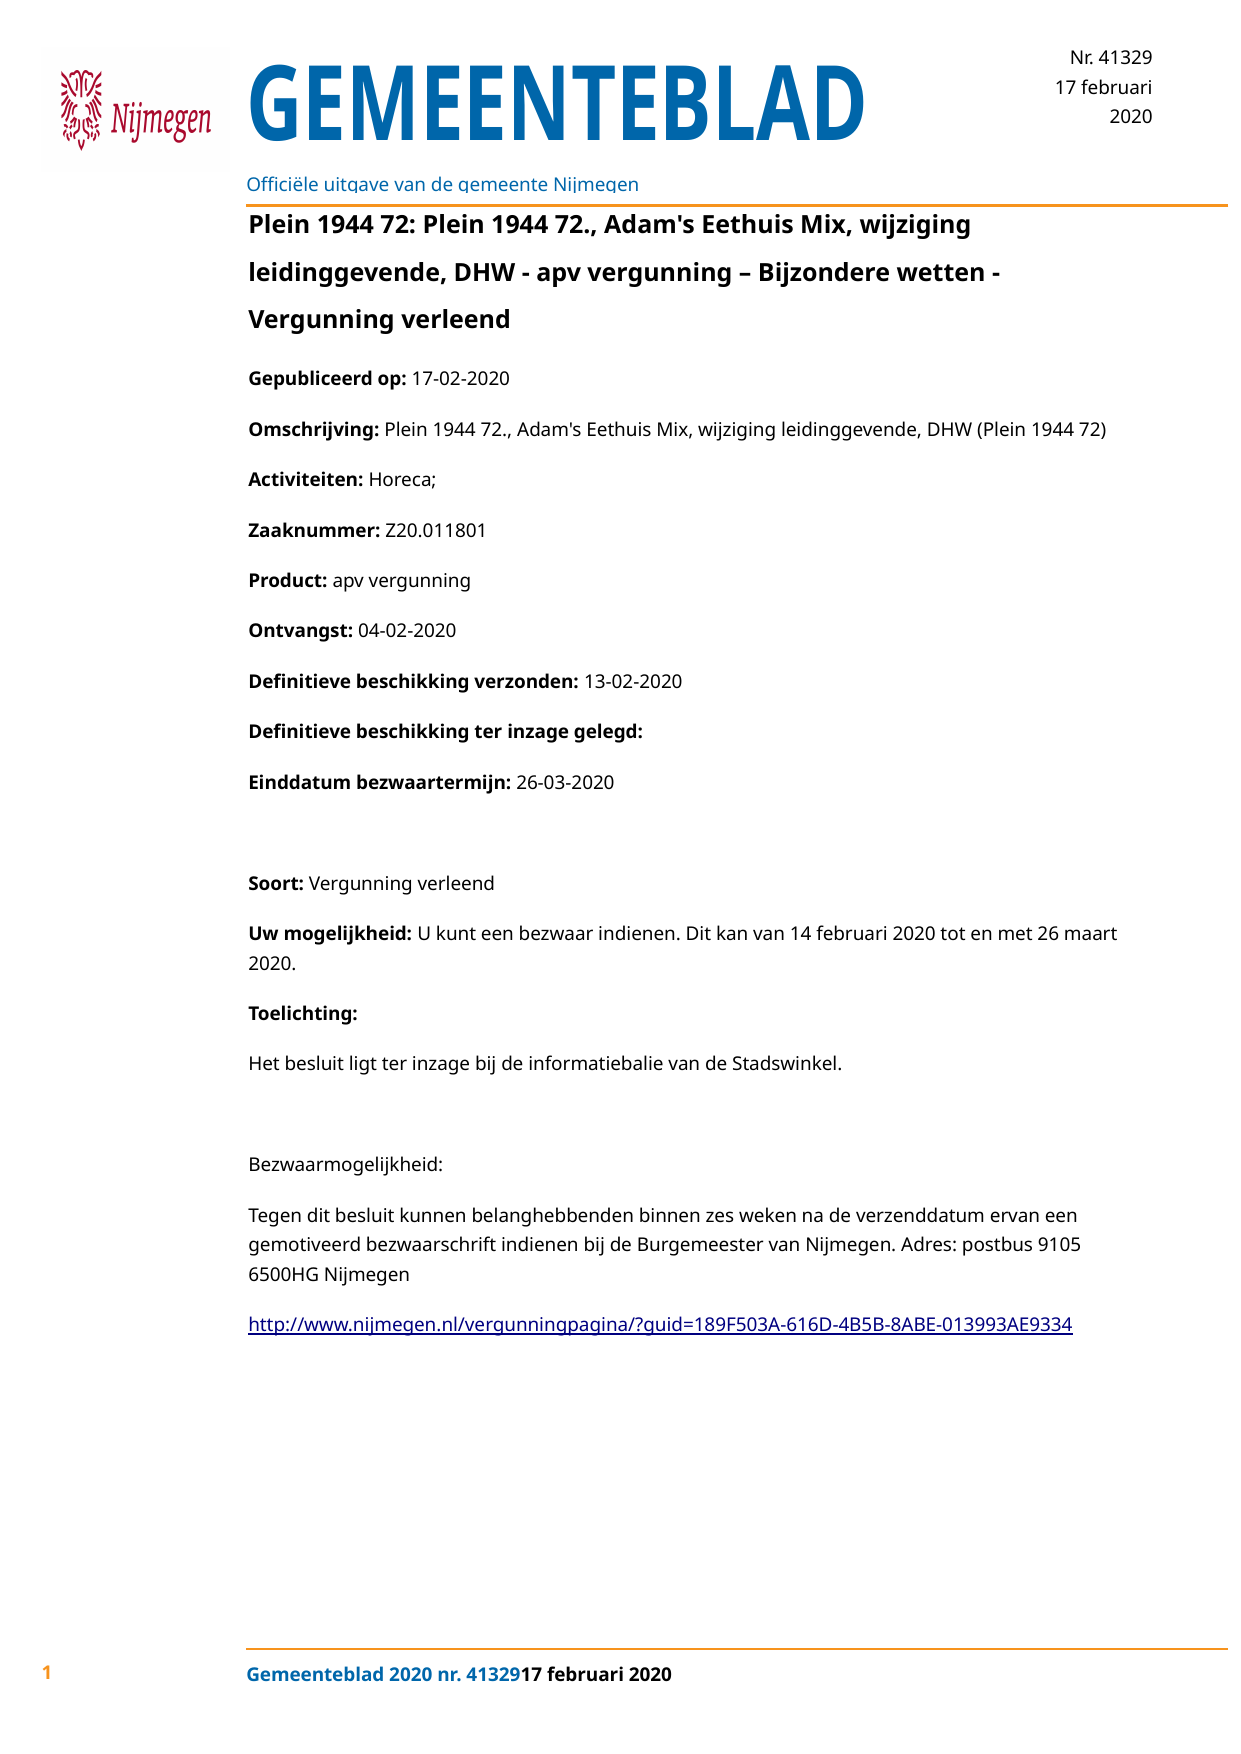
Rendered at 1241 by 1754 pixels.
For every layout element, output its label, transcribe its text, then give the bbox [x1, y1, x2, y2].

text Gepubliceerd op: 17-02-2020 [248, 366, 1152, 391]
picture [41, 47, 231, 172]
text Definitieve beschikking verzonden: 13-02-2020 [248, 668, 1152, 694]
text Ontvangst: 04-02-2020 [248, 618, 1152, 643]
text Plein 1944 72: Plein 1944 72., Adam's Eethuis Mix, wijziging leidinggevende, DHW - apv vergunning – Bijzondere wetten - Vergunning verleend [248, 207, 1152, 336]
text Zaaknummer: Z20.011801 [248, 517, 1152, 542]
text Einddatum bezwaartermijn: 26-03-2020 [248, 769, 1152, 794]
text Het besluit ligt ter inzage bij de informatiebalie van de Stadswinkel. [248, 1051, 1152, 1076]
text Bezwaarmogelijkheid: [248, 1151, 1152, 1177]
text Omschrijving: Plein 1944 72., Adam's Eethuis Mix, wijziging leidinggevende, DHW (Plein 1944 72) [248, 416, 1152, 442]
text Tegen dit besluit kunnen belanghebbenden binnen zes weken na de verzenddatum ervan een gemotiveerd bezwaarschrift indienen bij de Burgemeester van Nijmegen. Adres: postbus 9105 6500HG Nijmegen [248, 1202, 1152, 1287]
text Product: apv vergunning [248, 567, 1152, 593]
text Uw mogelijkheid: U kunt een bezwaar indienen. Dit kan van 14 februari 2020 tot en met 26 maart 2020. [248, 920, 1152, 975]
text Activiteiten: Horeca; [248, 466, 1152, 492]
text http://www.nijmegen.nl/vergunningpagina/?guid=189F503A-616D-4B5B-8ABE-013993AE9334 [248, 1311, 1152, 1337]
text Soort: Vergunning verleend [248, 870, 1152, 895]
text Definitieve beschikking ter inzage gelegd: [248, 718, 1152, 744]
text Toelichting: [248, 1000, 1152, 1026]
